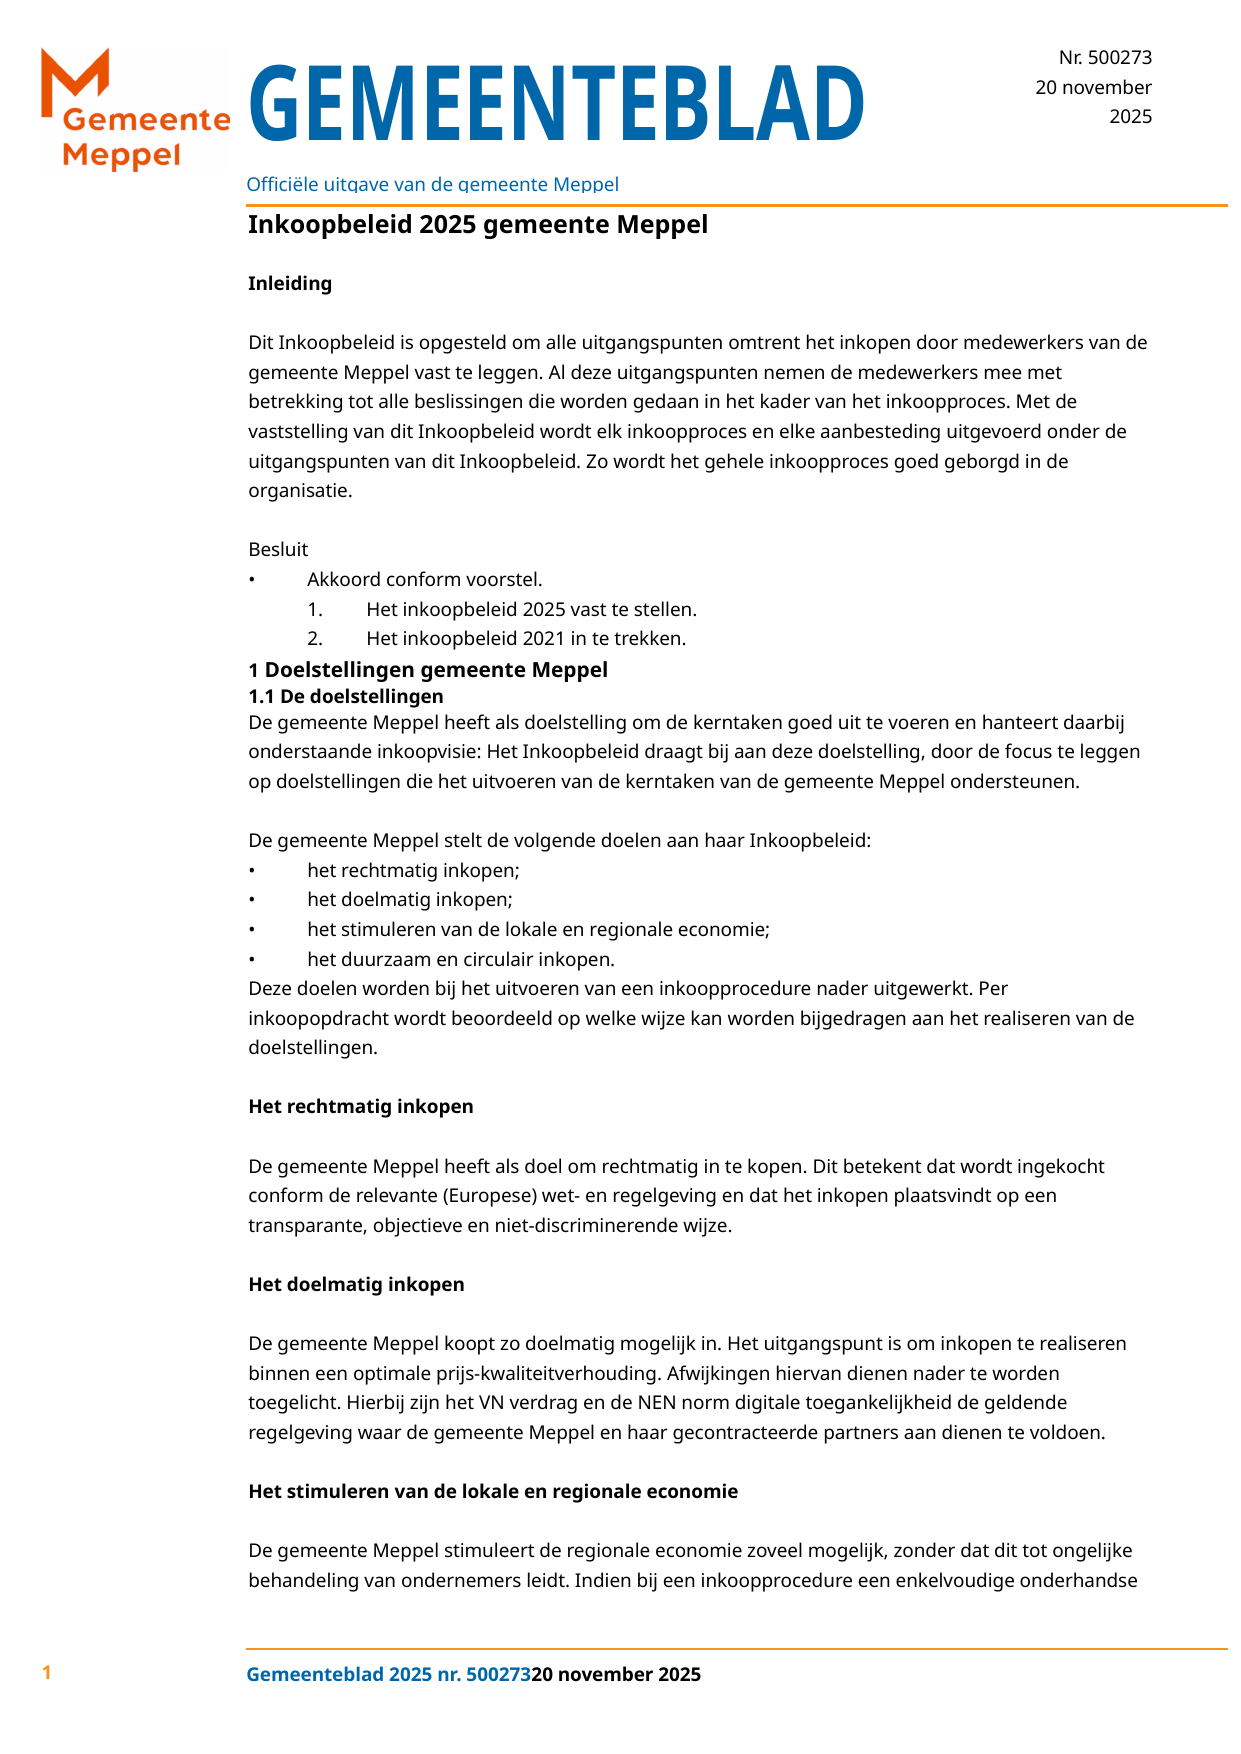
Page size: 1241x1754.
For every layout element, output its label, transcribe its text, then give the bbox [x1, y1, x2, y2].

text Het rechtmatig inkopen [248, 1094, 1152, 1119]
list het rechtmatig inkopen; [248, 857, 1152, 883]
text De gemeente Meppel koopt zo doelmatig mogelijk in. Het uitgangspunt is om inkopen te realiseren binnen een optimale prijs-kwaliteitverhouding. Afwijkingen hiervan dienen nader te worden toegelicht. Hierbij zijn het VN verdrag en de NEN norm digitale toegankelijkheid de geldende regelgeving waar de gemeente Meppel en haar gecontracteerde partners aan dienen te voldoen. [248, 1330, 1152, 1445]
text De gemeente Meppel heeft als doel om rechtmatig in te kopen. Dit betekent dat wordt ingekocht conform de relevante (Europese) wet- en regelgeving en dat het inkopen plaatsvindt op een transparante, objectieve en niet-discriminerende wijze. [248, 1153, 1152, 1238]
text Het stimuleren van de lokale en regionale economie [248, 1478, 1152, 1504]
list Akkoord conform voorstel. [248, 566, 1152, 592]
text Inkoopbeleid 2025 gemeente Meppel [248, 207, 1152, 241]
text Het doelmatig inkopen [248, 1271, 1152, 1297]
picture [41, 47, 231, 172]
list het duurzaam en circulair inkopen. [248, 946, 1152, 971]
list het doelmatig inkopen; [248, 887, 1152, 912]
text Inleiding [248, 270, 1152, 296]
text De gemeente Meppel heeft als doelstelling om de kerntaken goed uit te voeren en hanteert daarbij onderstaande inkoopvisie: Het Inkoopbeleid draagt bij aan deze doelstelling, door de focus te leggen op doelstellingen die het uitvoeren van de kerntaken van de gemeente Meppel ondersteunen. [248, 709, 1152, 794]
text 1 Doelstellingen gemeente Meppel [248, 655, 1152, 683]
text Deze doelen worden bij het uitvoeren van een inkoopprocedure nader uitgewerkt. Per inkoopopdracht wordt beoordeeld op welke wijze kan worden bijgedragen aan het realiseren van de doelstellingen. [248, 975, 1152, 1060]
text 1.1 De doelstellingen [248, 683, 1152, 709]
text De gemeente Meppel stimuleert de regionale economie zoveel mogelijk, zonder dat dit tot ongelijke behandeling van ondernemers leidt. Indien bij een inkoopprocedure een enkelvoudige onderhandse [248, 1537, 1152, 1593]
text Besluit [248, 537, 1152, 562]
list Het inkoopbeleid 2025 vast te stellen. [307, 596, 1152, 621]
text Dit Inkoopbeleid is opgesteld om alle uitgangspunten omtrent het inkopen door medewerkers van de gemeente Meppel vast te leggen. Al deze uitgangspunten nemen de medewerkers mee met betrekking tot alle beslissingen die worden gedaan in het kader van het inkoopproces. Met de vaststelling van dit Inkoopbeleid wordt elk inkoopproces en elke aanbesteding uitgevoerd onder de uitgangspunten van dit Inkoopbeleid. Zo wordt het gehele inkoopproces goed geborgd in de organisatie. [248, 329, 1152, 503]
list het stimuleren van de lokale en regionale economie; [248, 916, 1152, 942]
list Het inkoopbeleid 2021 in te trekken. [307, 625, 1152, 651]
text De gemeente Meppel stelt de volgende doelen aan haar Inkoopbeleid: [248, 827, 1152, 853]
